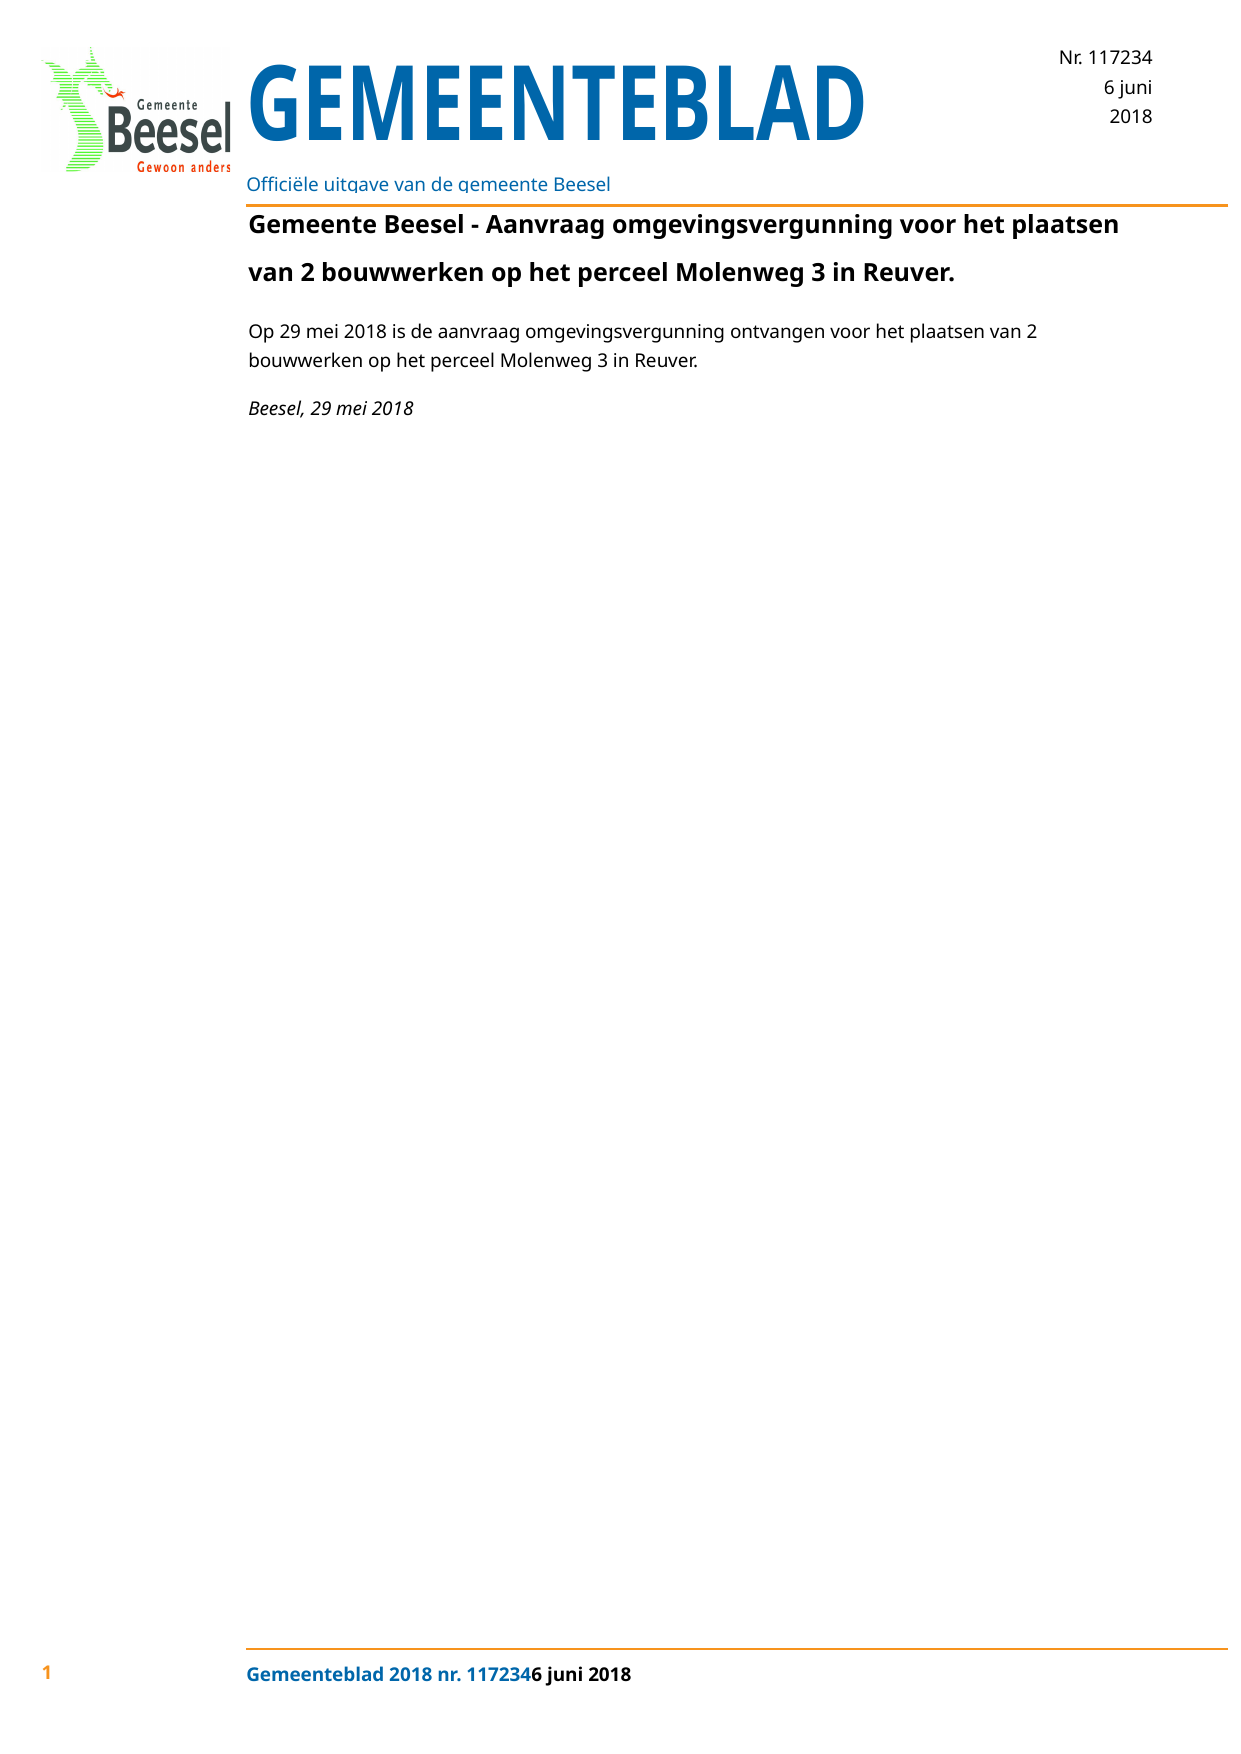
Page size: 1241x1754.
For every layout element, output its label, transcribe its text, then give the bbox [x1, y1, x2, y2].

text Gemeente Beesel - Aanvraag omgevingsvergunning voor het plaatsen van 2 bouwwerken op het perceel Molenweg 3 in Reuver. [248, 207, 1152, 288]
text Op 29 mei 2018 is de aanvraag omgevingsvergunning ontvangen voor het plaatsen van 2 bouwwerken op het perceel Molenweg 3 in Reuver. [248, 318, 1152, 373]
picture [41, 47, 231, 172]
text Beesel, 29 mei 2018 [248, 395, 1152, 421]
